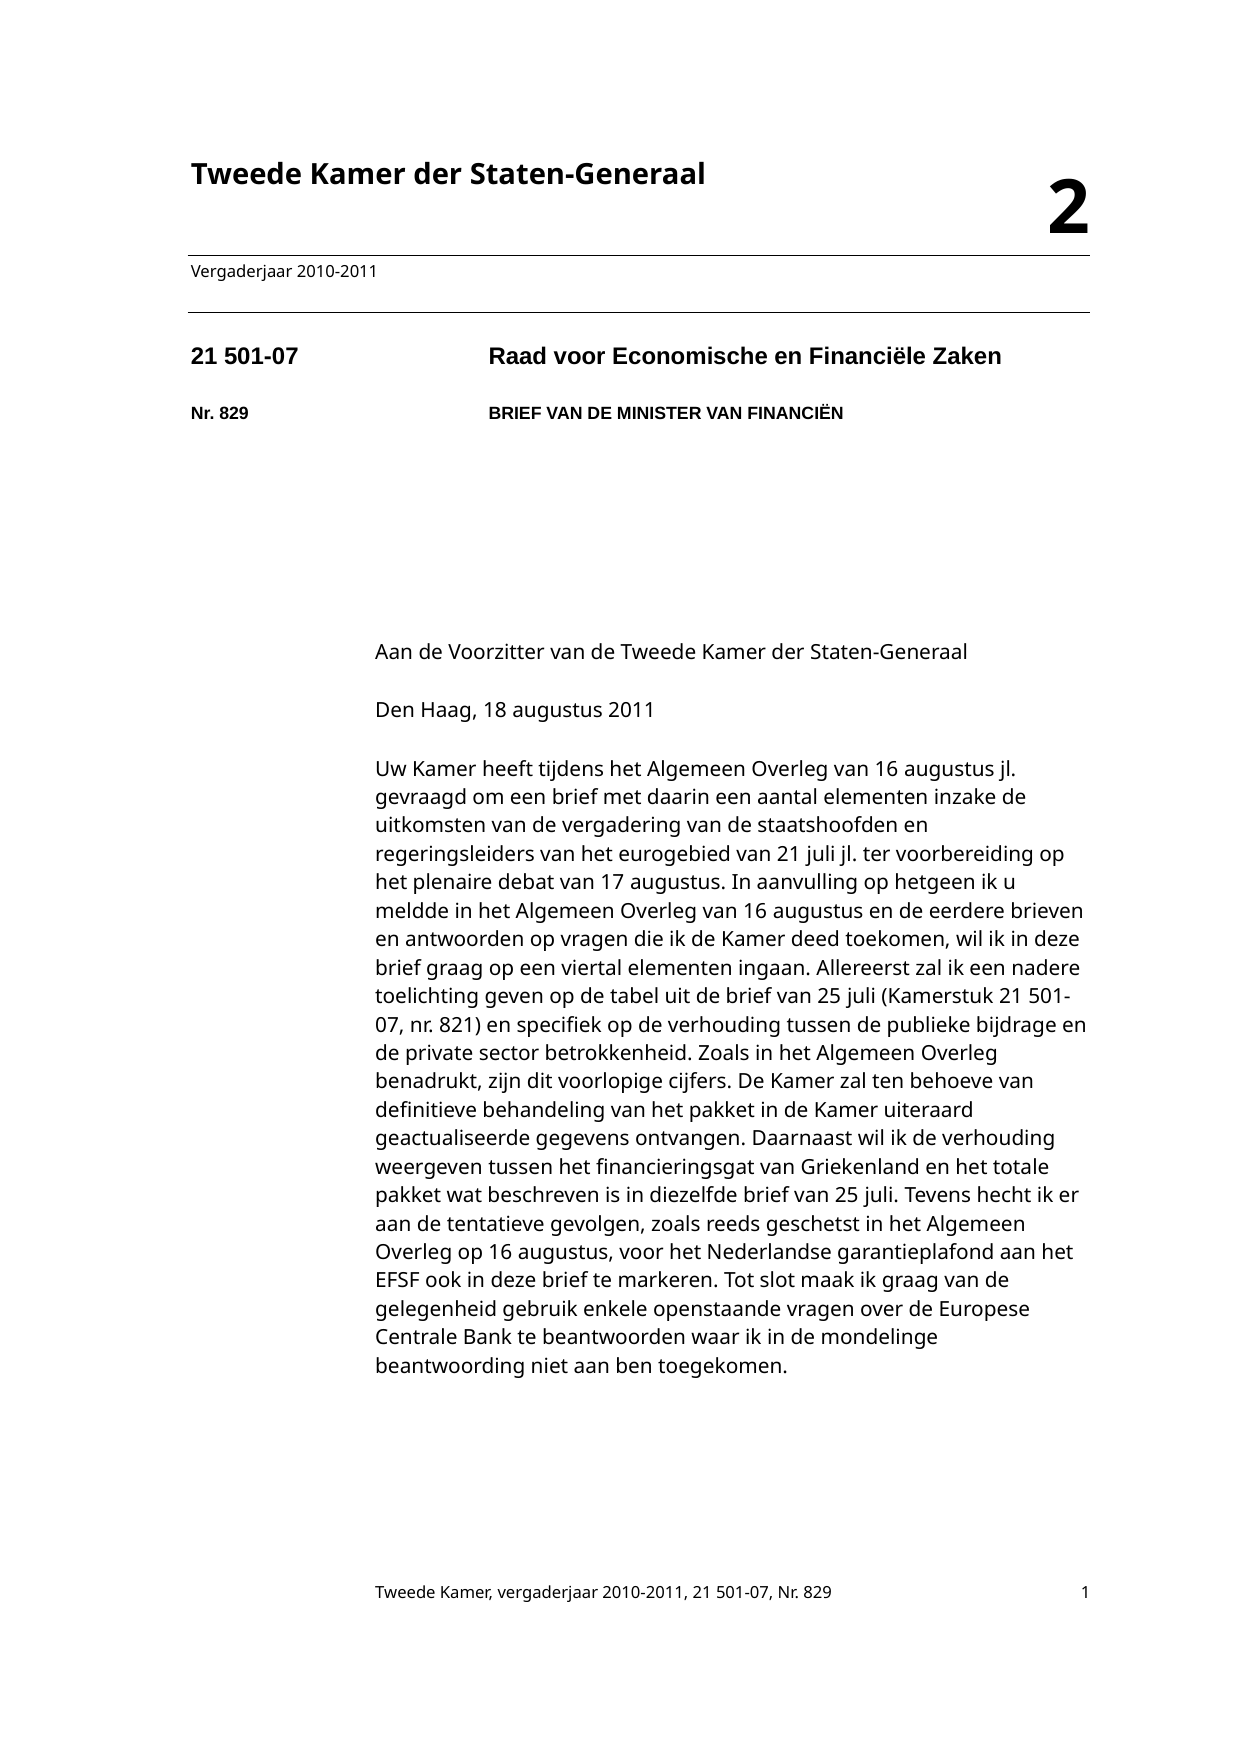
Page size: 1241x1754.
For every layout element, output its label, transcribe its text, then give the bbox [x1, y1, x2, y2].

table_cell 21 501-07 [188, 339, 485, 399]
table_cell [485, 313, 1090, 339]
table_cell Nr. 829 [188, 399, 485, 518]
table_cell Vergaderjaar 2010-2011 [188, 256, 485, 312]
text Den Haag, 18 augustus 2011 [375, 695, 1090, 724]
text Uw Kamer heeft tijdens het Algemeen Overleg van 16 augustus jl. gevraagd om een brief met daarin een aantal elementen inzake de uitkomsten van de vergadering van de staatshoofden en regeringsleiders van het eurogebied van 21 juli jl. ter voorbereiding op het plenaire debat van 17 augustus. In aanvulling op hetgeen ik u meldde in het Algemeen Overleg van 16 augustus en de eerdere brieven en antwoorden op vragen die ik de Kamer deed toekomen, wil ik in deze brief graag op een viertal elementen ingaan. Allereerst zal ik een nadere toelichting geven op de tabel uit de brief van 25 juli (Kamerstuk 21 501-07, nr. 821) en specifiek op de verhouding tussen de publieke bijdrage en de private sector betrokkenheid. Zoals in het Algemeen Overleg benadrukt, zijn dit voorlopige cijfers. De Kamer zal ten behoeve van definitieve behandeling van het pakket in de Kamer uiteraard geactualiseerde gegevens ontvangen. Daarnaast wil ik de verhouding weergeven tussen het financieringsgat van Griekenland en het totale pakket wat beschreven is in diezelfde brief van 25 juli. Tevens hecht ik er aan de tentatieve gevolgen, zoals reeds geschetst in het Algemeen Overleg op 16 augustus, voor het Nederlandse garantieplafond aan het EFSF ook in deze brief te markeren. Tot slot maak ik graag van de gelegenheid gebruik enkele openstaande vragen over de Europese Centrale Bank te beantwoorden waar ik in de mondelinge beantwoording niet aan ben toegekomen. [375, 754, 1090, 1379]
table_cell [485, 256, 1090, 312]
text Aan de Voorzitter van de Tweede Kamer der Staten-Generaal [375, 637, 1090, 665]
table_cell [188, 313, 485, 339]
table_cell BRIEF VAN DE MINISTER VAN FINANCIËN [485, 399, 1090, 518]
table_header 2 [910, 150, 1090, 255]
table_header Tweede Kamer der Staten-Generaal [188, 150, 909, 255]
table_cell Raad voor Economische en Financiële Zaken [485, 339, 1090, 399]
